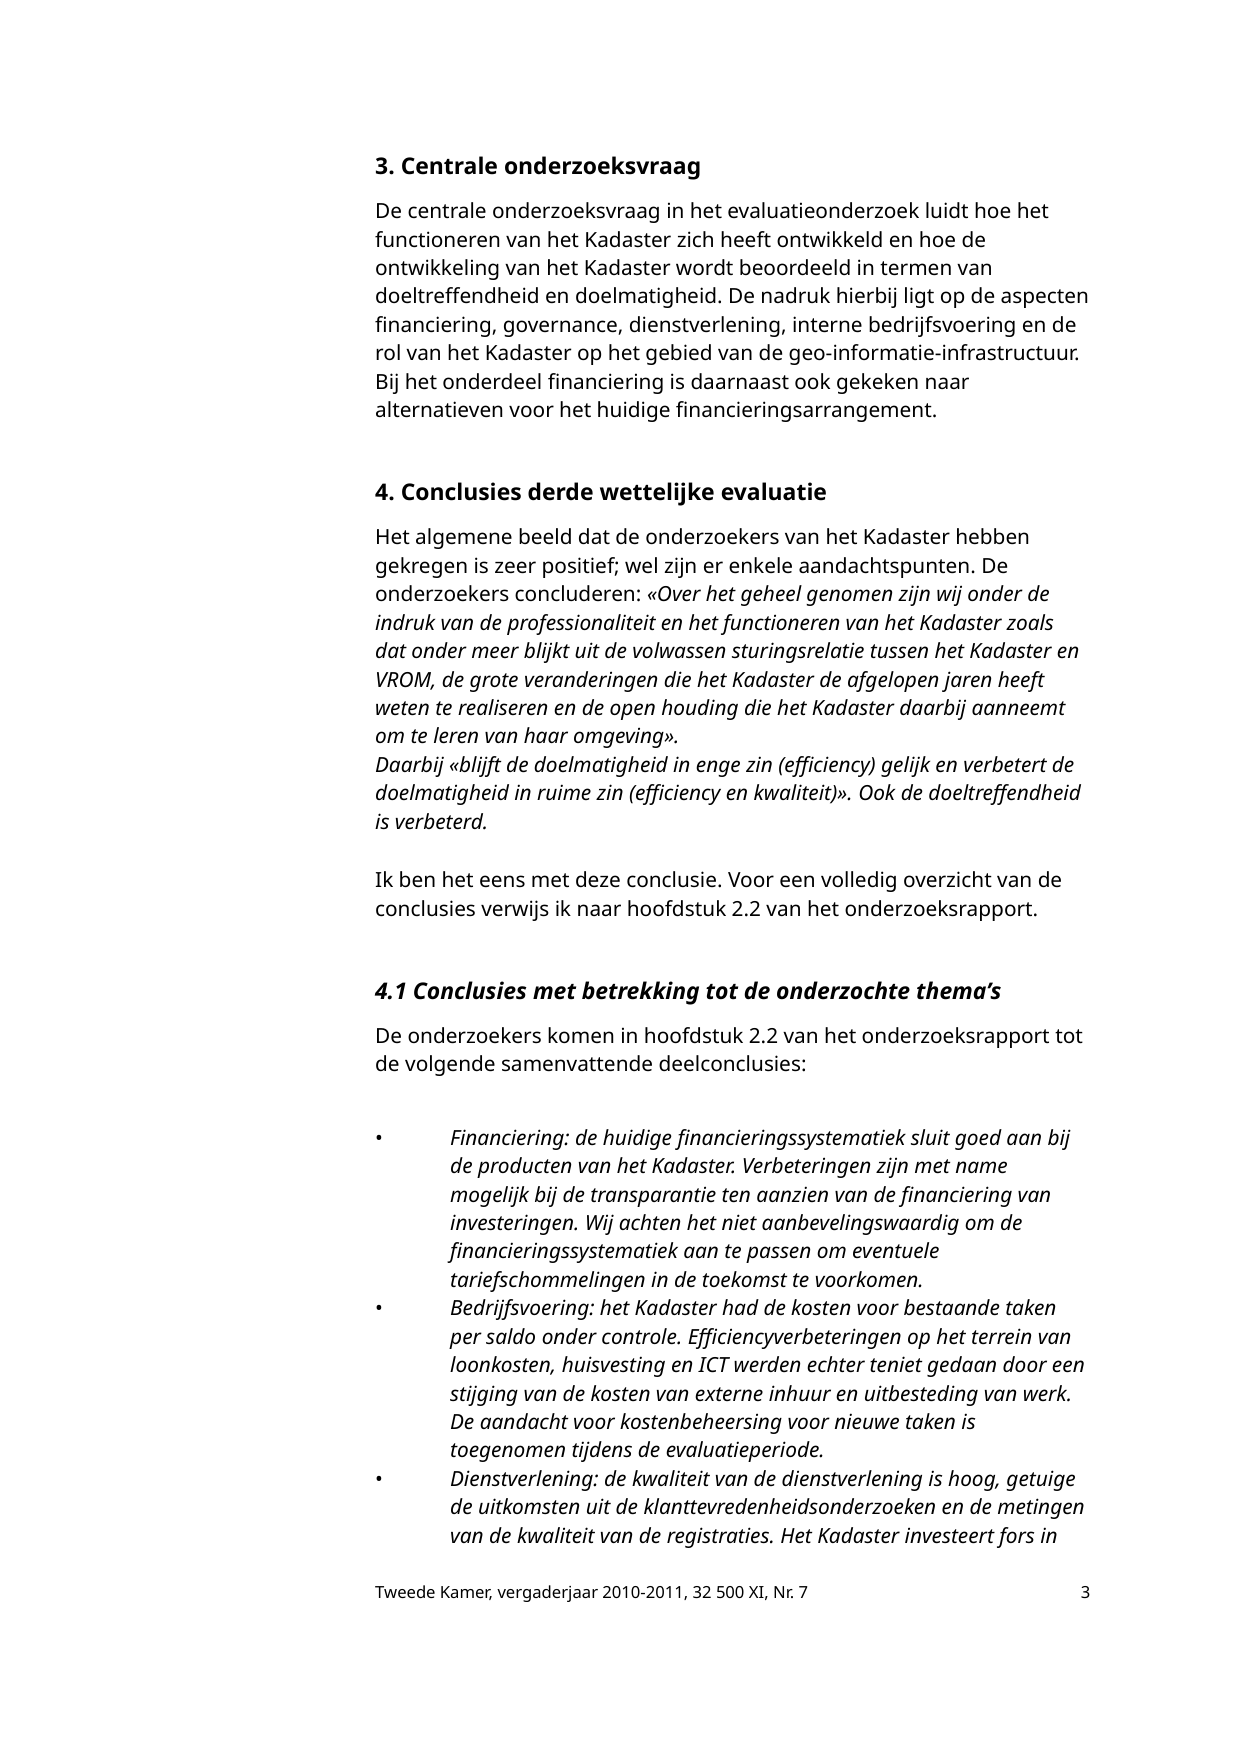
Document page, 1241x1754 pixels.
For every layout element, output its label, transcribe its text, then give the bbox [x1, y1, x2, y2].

subtitle 4. Conclusies derde wettelijke evaluatie [375, 476, 1090, 507]
text De centrale onderzoeksvraag in het evaluatieonderzoek luidt hoe het functioneren van het Kadaster zich heeft ontwikkeld en hoe de ontwikkeling van het Kadaster wordt beoordeeld in termen van doeltreffendheid en doelmatigheid. De nadruk hierbij ligt op de aspecten financiering, governance, dienstverlening, interne bedrijfsvoering en de rol van het Kadaster op het gebied van de geo-informatie-infrastructuur. Bij het onderdeel financiering is daarnaast ook gekeken naar alternatieven voor het huidige financieringsarrangement. [375, 196, 1090, 424]
subtitle 4.1 Conclusies met betrekking tot de onderzochte thema’s [375, 975, 1090, 1006]
text Ik ben het eens met deze conclusie. Voor een volledig overzicht van de conclusies verwijs ik naar hoofdstuk 2.2 van het onderzoeksrapport. [375, 865, 1090, 922]
text Daarbij «blijft de doelmatigheid in enge zin (efficiency) gelijk en verbetert de doelmatigheid in ruime zin (efficiency en kwaliteit)». Ook de doeltreffendheid is verbeterd. [375, 750, 1090, 835]
list Financiering: de huidige financieringssystematiek sluit goed aan bij de producten van het Kadaster. Verbeteringen zijn met name mogelijk bij de transparantie ten aanzien van de financiering van investeringen. Wij achten het niet aanbevelingswaardig om de financieringssystematiek aan te passen om eventuele tariefschommelingen in de toekomst te voorkomen. [375, 1123, 1090, 1293]
text De onderzoekers komen in hoofdstuk 2.2 van het onderzoeksrapport tot de volgende samenvattende deelconclusies: [375, 1021, 1090, 1078]
text Het algemene beeld dat de onderzoekers van het Kadaster hebben gekregen is zeer positief; wel zijn er enkele aandachtspunten. De onderzoekers concluderen: «Over het geheel genomen zijn wij onder de indruk van de professionaliteit en het functioneren van het Kadaster zoals dat onder meer blijkt uit de volwassen sturingsrelatie tussen het Kadaster en VROM, de grote veranderingen die het Kadaster de afgelopen jaren heeft weten te realiseren en de open houding die het Kadaster daarbij aanneemt om te leren van haar omgeving». [375, 522, 1090, 750]
list Bedrijfsvoering: het Kadaster had de kosten voor bestaande taken per saldo onder controle. Efficiencyverbeteringen op het terrein van loonkosten, huisvesting en ICT werden echter teniet gedaan door een stijging van de kosten van externe inhuur en uitbesteding van werk. De aandacht voor kostenbeheersing voor nieuwe taken is toegenomen tijdens de evaluatieperiode. [375, 1293, 1090, 1464]
subtitle 3. Centrale onderzoeksvraag [375, 150, 1090, 181]
list Dienstverlening: de kwaliteit van de dienstverlening is hoog, getuige de uitkomsten uit de klanttevredenheidsonderzoeken en de metingen van de kwaliteit van de registraties. Het Kadaster investeert fors in [375, 1464, 1090, 1549]
